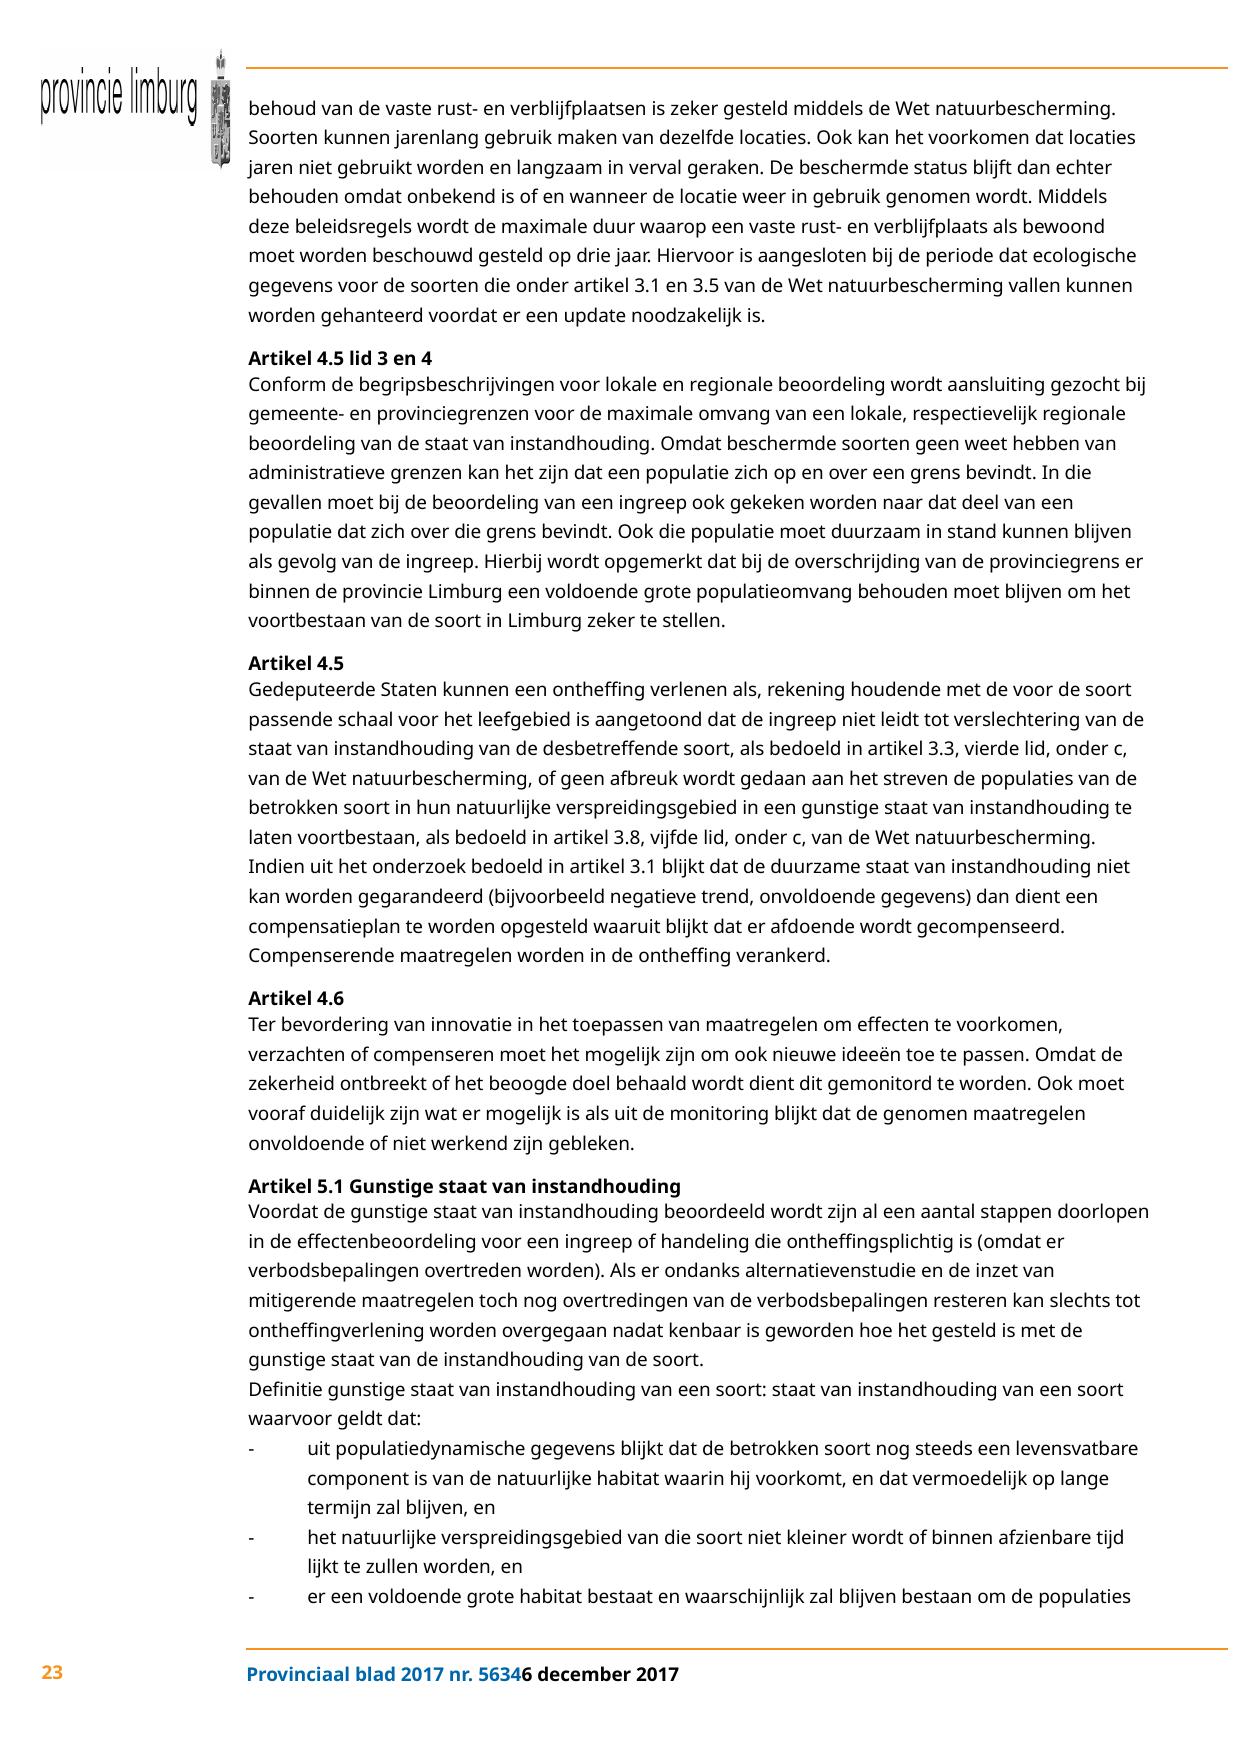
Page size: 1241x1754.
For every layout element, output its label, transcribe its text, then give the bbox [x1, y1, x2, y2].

text Conform de begripsbeschrijvingen voor lokale en regionale beoordeling wordt aansluiting gezocht bij gemeente- en provinciegrenzen voor de maximale omvang van een lokale, respectievelijk regionale beoordeling van de staat van instandhouding. Omdat beschermde soorten geen weet hebben van administratieve grenzen kan het zijn dat een populatie zich op en over een grens bevindt. In die gevallen moet bij de beoordeling van een ingreep ook gekeken worden naar dat deel van een populatie dat zich over die grens bevindt. Ook die populatie moet duurzaam in stand kunnen blijven als gevolg van de ingreep. Hierbij wordt opgemerkt dat bij de overschrijding van de provinciegrens er binnen de provincie Limburg een voldoende grote populatieomvang behouden moet blijven om het voortbestaan van de soort in Limburg zeker te stellen. [248, 371, 1152, 633]
text Artikel 5.1 Gunstige staat van instandhouding [248, 1173, 1152, 1198]
text Artikel 4.5 lid 3 en 4 [248, 345, 1152, 371]
list uit populatiedynamische gegevens blijkt dat de betrokken soort nog steeds een levensvatbare component is van de natuurlijke habitat waarin hij voorkomt, en dat vermoedelijk op lange termijn zal blijven, en [248, 1435, 1152, 1520]
text Voordat de gunstige staat van instandhouding beoordeeld wordt zijn al een aantal stappen doorlopen in de effectenbeoordeling voor een ingreep of handeling die ontheffingsplichtig is (omdat er verbodsbepalingen overtreden worden). Als er ondanks alternatievenstudie en de inzet van mitigerende maatregelen toch nog overtredingen van de verbodsbepalingen resteren kan slechts tot ontheffingverlening worden overgegaan nadat kenbaar is geworden hoe het gesteld is met de gunstige staat van de instandhouding van de soort. [248, 1198, 1152, 1372]
text Definitie gunstige staat van instandhouding van een soort: staat van instandhouding van een soort waarvoor geldt dat: [248, 1376, 1152, 1431]
list er een voldoende grote habitat bestaat en waarschijnlijk zal blijven bestaan om de populaties [248, 1583, 1152, 1609]
text Artikel 4.6 [248, 986, 1152, 1011]
text Artikel 4.5 [248, 651, 1152, 676]
text behoud van de vaste rust- en verblijfplaatsen is zeker gesteld middels de Wet natuurbescherming. Soorten kunnen jarenlang gebruik maken van dezelfde locaties. Ook kan het voorkomen dat locaties jaren niet gebruikt worden en langzaam in verval geraken. De beschermde status blijft dan echter behouden omdat onbekend is of en wanneer de locatie weer in gebruik genomen wordt. Middels deze beleidsregels wordt de maximale duur waarop een vaste rust- en verblijfplaats als bewoond moet worden beschouwd gesteld op drie jaar. Hiervoor is aangesloten bij de periode dat ecologische gegevens voor de soorten die onder artikel 3.1 en 3.5 van de Wet natuurbescherming vallen kunnen worden gehanteerd voordat er een update noodzakelijk is. [248, 95, 1152, 328]
text Gedeputeerde Staten kunnen een ontheffing verlenen als, rekening houdende met de voor de soort passende schaal voor het leefgebied is aangetoond dat de ingreep niet leidt tot verslechtering van de staat van instandhouding van de desbetreffende soort, als bedoeld in artikel 3.3, vierde lid, onder c, van de Wet natuurbescherming, of geen afbreuk wordt gedaan aan het streven de populaties van de betrokken soort in hun natuurlijke verspreidingsgebied in een gunstige staat van instandhouding te laten voortbestaan, als bedoeld in artikel 3.8, vijfde lid, onder c, van de Wet natuurbescherming. [248, 676, 1152, 850]
list het natuurlijke verspreidingsgebied van die soort niet kleiner wordt of binnen afzienbare tijd lijkt te zullen worden, en [248, 1524, 1152, 1579]
text Indien uit het onderzoek bedoeld in artikel 3.1 blijkt dat de duurzame staat van instandhouding niet kan worden gegarandeerd (bijvoorbeeld negatieve trend, onvoldoende gegevens) dan dient een compensatieplan te worden opgesteld waaruit blijkt dat er afdoende wordt gecompenseerd. Compenserende maatregelen worden in de ontheffing verankerd. [248, 854, 1152, 968]
text Ter bevordering van innovatie in het toepassen van maatregelen om effecten te voorkomen, verzachten of compenseren moet het mogelijk zijn om ook nieuwe ideeën toe te passen. Omdat de zekerheid ontbreekt of het beoogde doel behaald wordt dient dit gemonitord te worden. Ook moet vooraf duidelijk zijn wat er mogelijk is als uit de monitoring blijkt dat de genomen maatregelen onvoldoende of niet werkend zijn gebleken. [248, 1011, 1152, 1155]
picture [41, 47, 231, 172]
